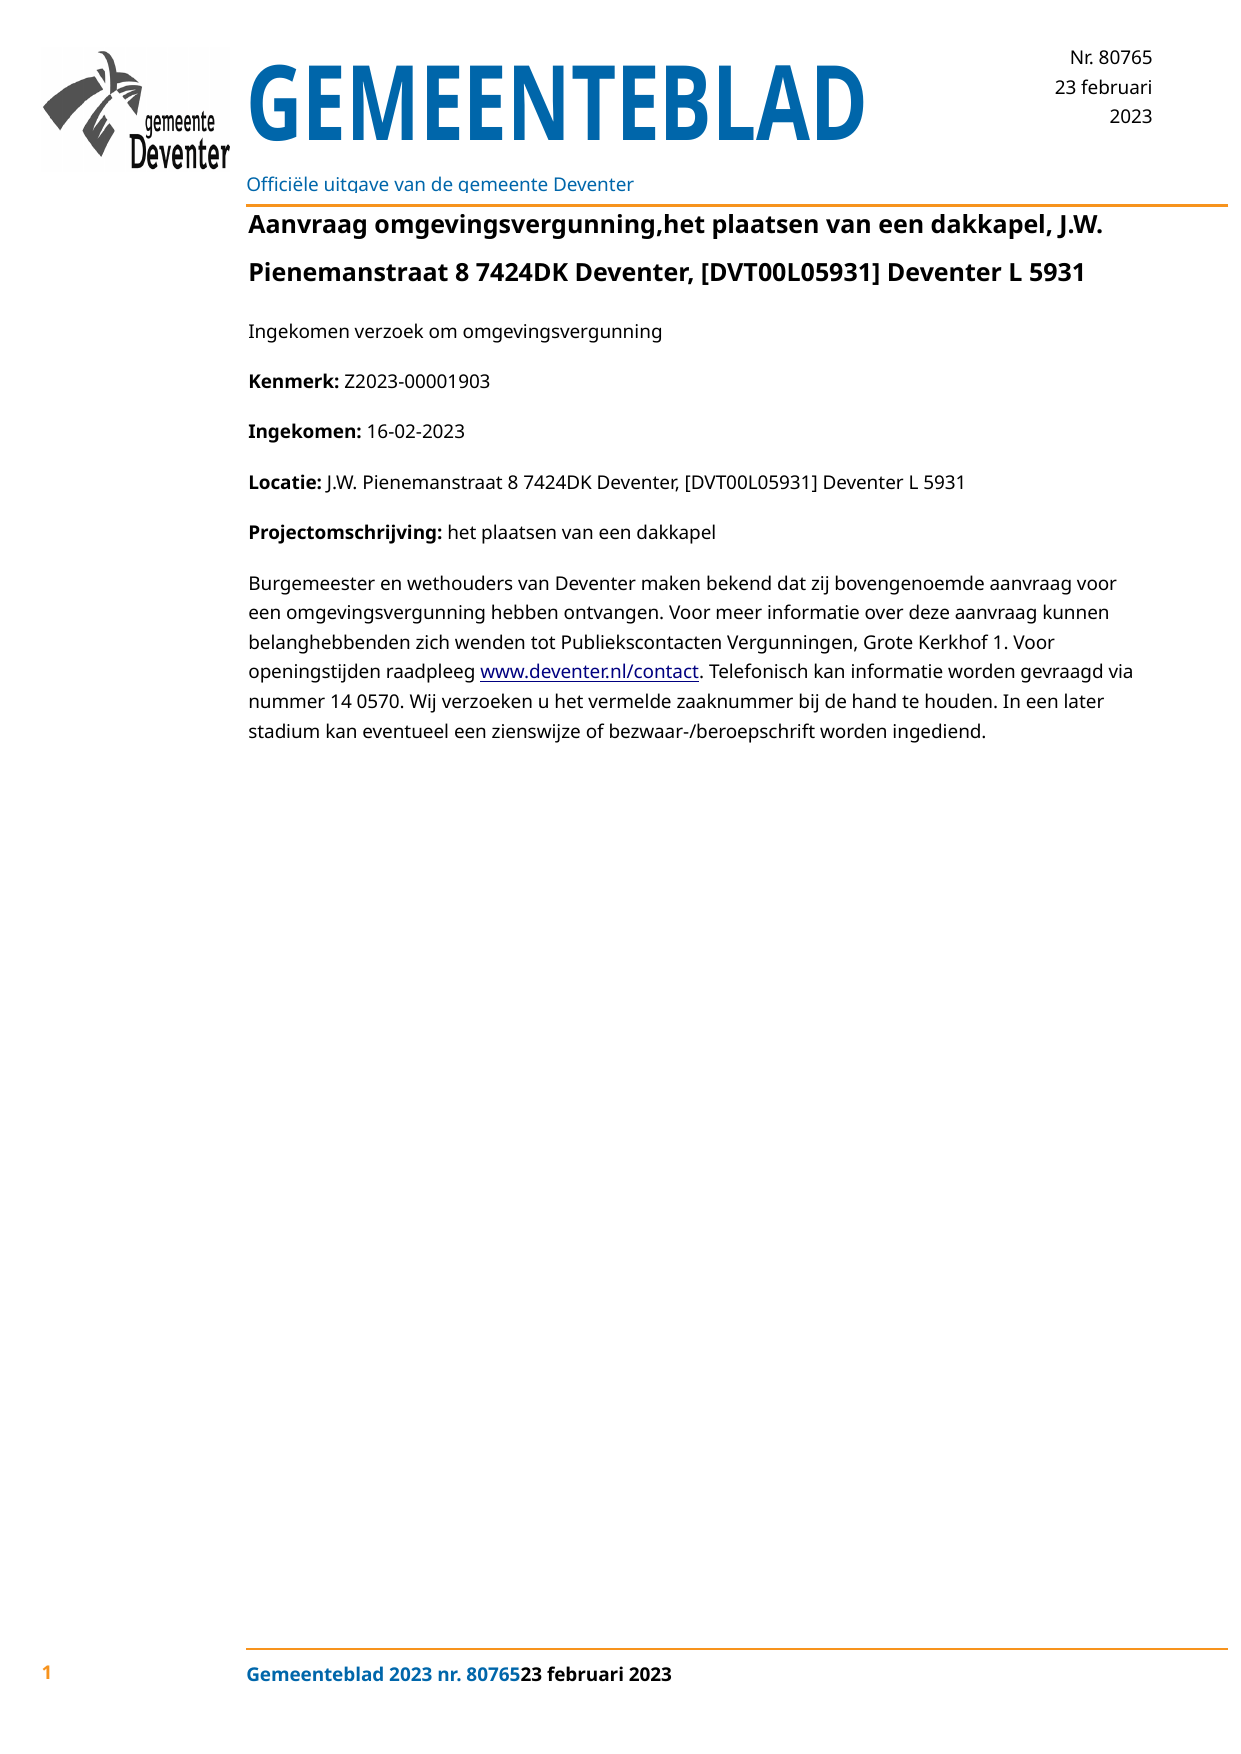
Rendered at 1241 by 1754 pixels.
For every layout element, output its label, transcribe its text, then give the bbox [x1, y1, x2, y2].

text Locatie: J.W. Pienemanstraat 8 7424DK Deventer, [DVT00L05931] Deventer L 5931 [248, 469, 1152, 495]
text Burgemeester en wethouders van Deventer maken bekend dat zij bovengenoemde aanvraag voor een omgevingsvergunning hebben ontvangen. Voor meer informatie over deze aanvraag kunnen belanghebbenden zich wenden tot Publiekscontacten Vergunningen, Grote Kerkhof 1. Voor openingstijden raadpleeg www.deventer.nl/contact. Telefonisch kan informatie worden gevraagd via nummer 14 0570. Wij verzoeken u het vermelde zaaknummer bij de hand te houden. In een later stadium kan eventueel een zienswijze of bezwaar-/beroepschrift worden ingediend. [248, 570, 1152, 744]
text Kenmerk: Z2023-00001903 [248, 368, 1152, 394]
picture [41, 47, 231, 172]
text Ingekomen verzoek om omgevingsvergunning [248, 318, 1152, 344]
text Ingekomen: 16-02-2023 [248, 419, 1152, 444]
text Aanvraag omgevingsvergunning,het plaatsen van een dakkapel, J.W. Pienemanstraat 8 7424DK Deventer, [DVT00L05931] Deventer L 5931 [248, 207, 1152, 288]
text Projectomschrijving: het plaatsen van een dakkapel [248, 519, 1152, 545]
